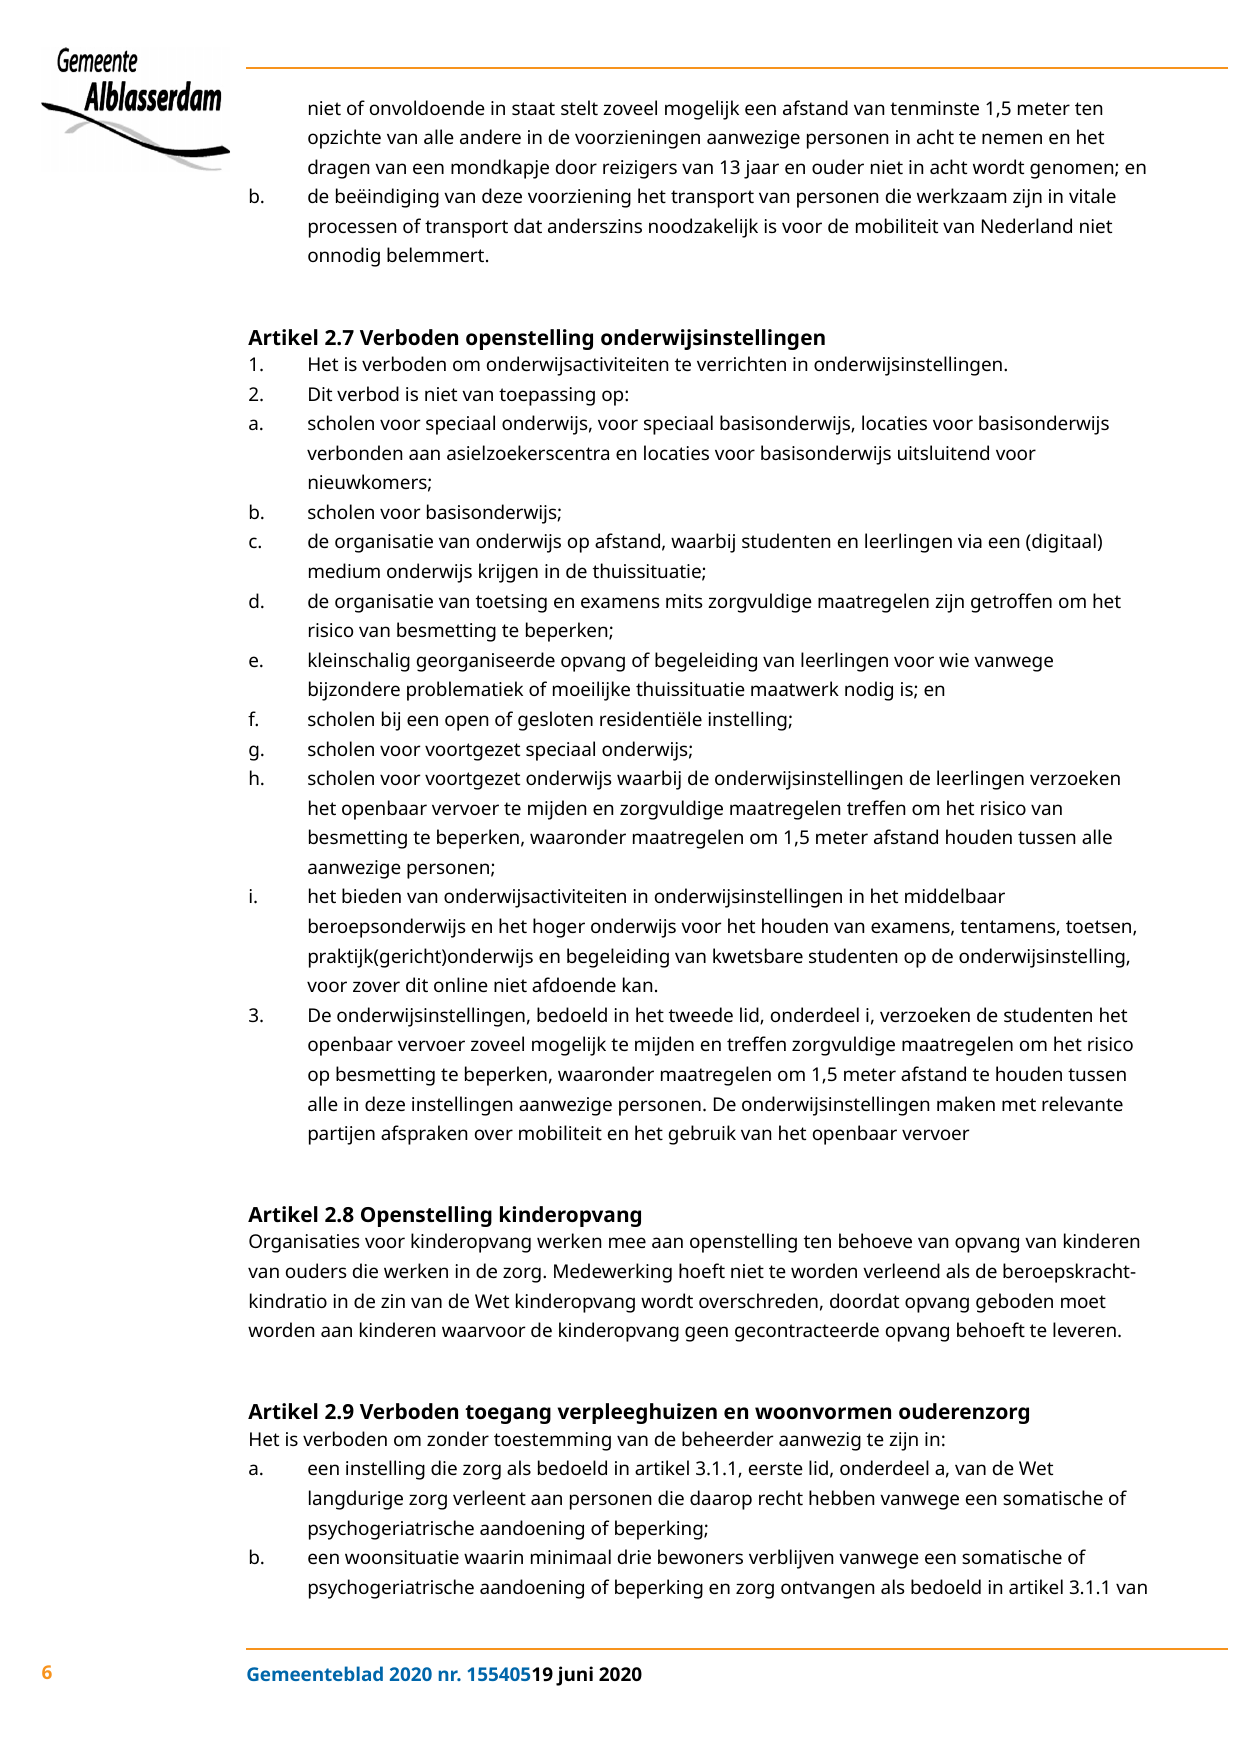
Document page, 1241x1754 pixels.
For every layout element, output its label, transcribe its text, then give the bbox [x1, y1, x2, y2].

list een woonsituatie waarin minimaal drie bewoners verblijven vanwege een somatische of psychogeriatrische aandoening of beperking en zorg ontvangen als bedoeld in artikel 3.1.1 van [248, 1544, 1152, 1599]
text Organisaties voor kinderopvang werken mee aan openstelling ten behoeve van opvang van kinderen van ouders die werken in de zorg. Medewerking hoeft niet te worden verleend als de beroepskracht-kindratio in de zin van de Wet kinderopvang wordt overschreden, doordat opvang geboden moet worden aan kinderen waarvoor de kinderopvang geen gecontracteerde opvang behoeft te leveren. [248, 1229, 1152, 1343]
list de organisatie van onderwijs op afstand, waarbij studenten en leerlingen via een (digitaal) medium onderwijs krijgen in de thuissituatie; [248, 529, 1152, 584]
list een instelling die zorg als bedoeld in artikel 3.1.1, eerste lid, onderdeel a, van de Wet langdurige zorg verleent aan personen die daarop recht hebben vanwege een somatische of psychogeriatrische aandoening of beperking; [248, 1456, 1152, 1540]
text Artikel 2.9 Verboden toegang verpleeghuizen en woonvormen ouderenzorg [248, 1397, 1152, 1426]
list kleinschalig georganiseerde opvang of begeleiding van leerlingen voor wie vanwege bijzondere problematiek of moeilijke thuissituatie maatwerk nodig is; en [248, 647, 1152, 702]
list niet of onvoldoende in staat stelt zoveel mogelijk een afstand van tenminste 1,5 meter ten opzichte van alle andere in de voorzieningen aanwezige personen in acht te nemen en het dragen van een mondkapje door reizigers van 13 jaar en ouder niet in acht wordt genomen; en [248, 95, 1152, 180]
text Artikel 2.8 Openstelling kinderopvang [248, 1200, 1152, 1229]
text Artikel 2.7 Verboden openstelling onderwijsinstellingen [248, 323, 1152, 351]
list scholen voor basisonderwijs; [248, 499, 1152, 525]
list het bieden van onderwijsactiviteiten in onderwijsinstellingen in het middelbaar beroepsonderwijs en het hoger onderwijs voor het houden van examens, tentamens, toetsen, praktijk(gericht)onderwijs en begeleiding van kwetsbare studenten op de onderwijsinstelling, voor zover dit online niet afdoende kan. [248, 884, 1152, 998]
list scholen voor voortgezet onderwijs waarbij de onderwijsinstellingen de leerlingen verzoeken het openbaar vervoer te mijden en zorgvuldige maatregelen treffen om het risico van besmetting te beperken, waaronder maatregelen om 1,5 meter afstand houden tussen alle aanwezige personen; [248, 765, 1152, 880]
list scholen voor speciaal onderwijs, voor speciaal basisonderwijs, locaties voor basisonderwijs verbonden aan asielzoekerscentra en locaties voor basisonderwijs uitsluitend voor nieuwkomers; [248, 410, 1152, 495]
list de beëindiging van deze voorziening het transport van personen die werkzaam zijn in vitale processen of transport dat anderszins noodzakelijk is voor de mobiliteit van Nederland niet onnodig belemmert. [248, 183, 1152, 268]
list De onderwijsinstellingen, bedoeld in het tweede lid, onderdeel i, verzoeken de studenten het openbaar vervoer zoveel mogelijk te mijden en treffen zorgvuldige maatregelen om het risico op besmetting te beperken, waaronder maatregelen om 1,5 meter afstand te houden tussen alle in deze instellingen aanwezige personen. De onderwijsinstellingen maken met relevante partijen afspraken over mobiliteit en het gebruik van het openbaar vervoer [248, 1002, 1152, 1146]
text Het is verboden om zonder toestemming van de beheerder aanwezig te zijn in: [248, 1426, 1152, 1452]
list Dit verbod is niet van toepassing op: [248, 381, 1152, 406]
list scholen voor voortgezet speciaal onderwijs; [248, 736, 1152, 761]
picture [41, 47, 231, 172]
list Het is verboden om onderwijsactiviteiten te verrichten in onderwijsinstellingen. [248, 351, 1152, 377]
list scholen bij een open of gesloten residentiële instelling; [248, 706, 1152, 732]
list de organisatie van toetsing en examens mits zorgvuldige maatregelen zijn getroffen om het risico van besmetting te beperken; [248, 588, 1152, 643]
